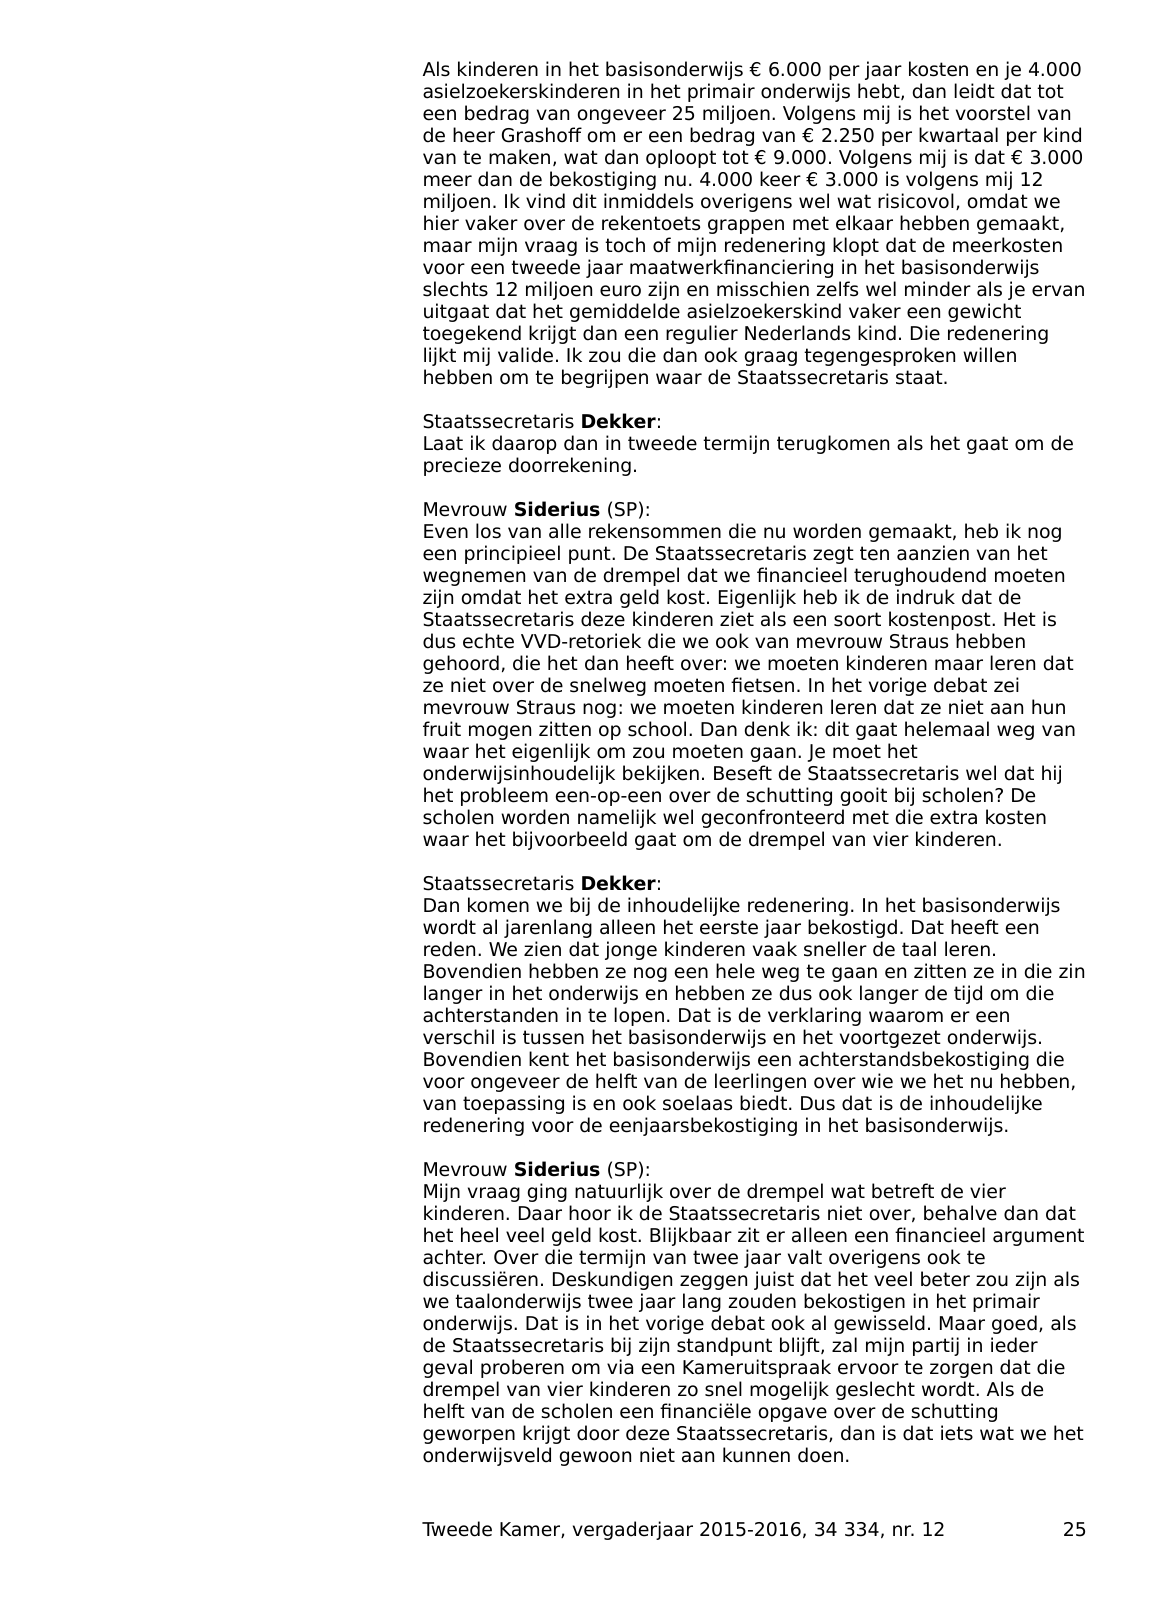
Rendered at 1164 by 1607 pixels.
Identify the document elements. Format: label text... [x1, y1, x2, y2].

text Dan komen we bij de inhoudelijke redenering. In het basisonderwijs wordt al jarenlang alleen het eerste jaar bekostigd. Dat heeft een reden. We zien dat jonge kinderen vaak sneller de taal leren. Bovendien hebben ze nog een hele weg te gaan en zitten ze in die zin langer in het onderwijs en hebben ze dus ook langer de tijd om die achterstanden in te lopen. Dat is de verklaring waarom er een verschil is tussen het basisonderwijs en het voortgezet onderwijs. Bovendien kent het basisonderwijs een achterstandsbekostiging die voor ongeveer de helft van de leerlingen over wie we het nu hebben, van toepassing is en ook soelaas biedt. Dus dat is de inhoudelijke redenering voor de eenjaarsbekostiging in het basisonderwijs. [422, 895, 1087, 1137]
text Mijn vraag ging natuurlijk over de drempel wat betreft de vier kinderen. Daar hoor ik de Staatssecretaris niet over, behalve dan dat het heel veel geld kost. Blijkbaar zit er alleen een financieel argument achter. Over die termijn van twee jaar valt overigens ook te discussiëren. Deskundigen zeggen juist dat het veel beter zou zijn als we taalonderwijs twee jaar lang zouden bekostigen in het primair onderwijs. Dat is in het vorige debat ook al gewisseld. Maar goed, als de Staatssecretaris bij zijn standpunt blijft, zal mijn partij in ieder geval proberen om via een Kameruitspraak ervoor te zorgen dat die drempel van vier kinderen zo snel mogelijk geslecht wordt. Als de helft van de scholen een financiële opgave over de schutting geworpen krijgt door deze Staatssecretaris, dan is dat iets wat we het onderwijsveld gewoon niet aan kunnen doen. [422, 1181, 1087, 1467]
text Laat ik daarop dan in tweede termijn terugkomen als het gaat om de precieze doorrekening. [422, 433, 1087, 477]
text Mevrouw Siderius (SP): [422, 499, 1087, 521]
text Mevrouw Siderius (SP): [422, 1159, 1087, 1181]
text Staatssecretaris Dekker: [422, 411, 1087, 433]
text Even los van alle rekensommen die nu worden gemaakt, heb ik nog een principieel punt. De Staatssecretaris zegt ten aanzien van het wegnemen van de drempel dat we financieel terughoudend moeten zijn omdat het extra geld kost. Eigenlijk heb ik de indruk dat de Staatssecretaris deze kinderen ziet als een soort kostenpost. Het is dus echte VVD-retoriek die we ook van mevrouw Straus hebben gehoord, die het dan heeft over: we moeten kinderen maar leren dat ze niet over de snelweg moeten fietsen. In het vorige debat zei mevrouw Straus nog: we moeten kinderen leren dat ze niet aan hun fruit mogen zitten op school. Dan denk ik: dit gaat helemaal weg van waar het eigenlijk om zou moeten gaan. Je moet het onderwijsinhoudelijk bekijken. Beseft de Staatssecretaris wel dat hij het probleem een-op-een over de schutting gooit bij scholen? De scholen worden namelijk wel geconfronteerd met die extra kosten waar het bijvoorbeeld gaat om de drempel van vier kinderen. [422, 521, 1087, 851]
text Staatssecretaris Dekker: [422, 873, 1087, 895]
text Als kinderen in het basisonderwijs € 6.000 per jaar kosten en je 4.000 asielzoekerskinderen in het primair onderwijs hebt, dan leidt dat tot een bedrag van ongeveer 25 miljoen. Volgens mij is het voorstel van de heer Grashoff om er een bedrag van € 2.250 per kwartaal per kind van te maken, wat dan oploopt tot € 9.000. Volgens mij is dat € 3.000 meer dan de bekostiging nu. 4.000 keer € 3.000 is volgens mij 12 miljoen. Ik vind dit inmiddels overigens wel wat risicovol, omdat we hier vaker over de rekentoets grappen met elkaar hebben gemaakt, maar mijn vraag is toch of mijn redenering klopt dat de meerkosten voor een tweede jaar maatwerkfinanciering in het basisonderwijs slechts 12 miljoen euro zijn en misschien zelfs wel minder als je ervan uitgaat dat het gemiddelde asielzoekerskind vaker een gewicht toegekend krijgt dan een regulier Nederlands kind. Die redenering lijkt mij valide. Ik zou die dan ook graag tegengesproken willen hebben om te begrijpen waar de Staatssecretaris staat. [422, 59, 1087, 389]
